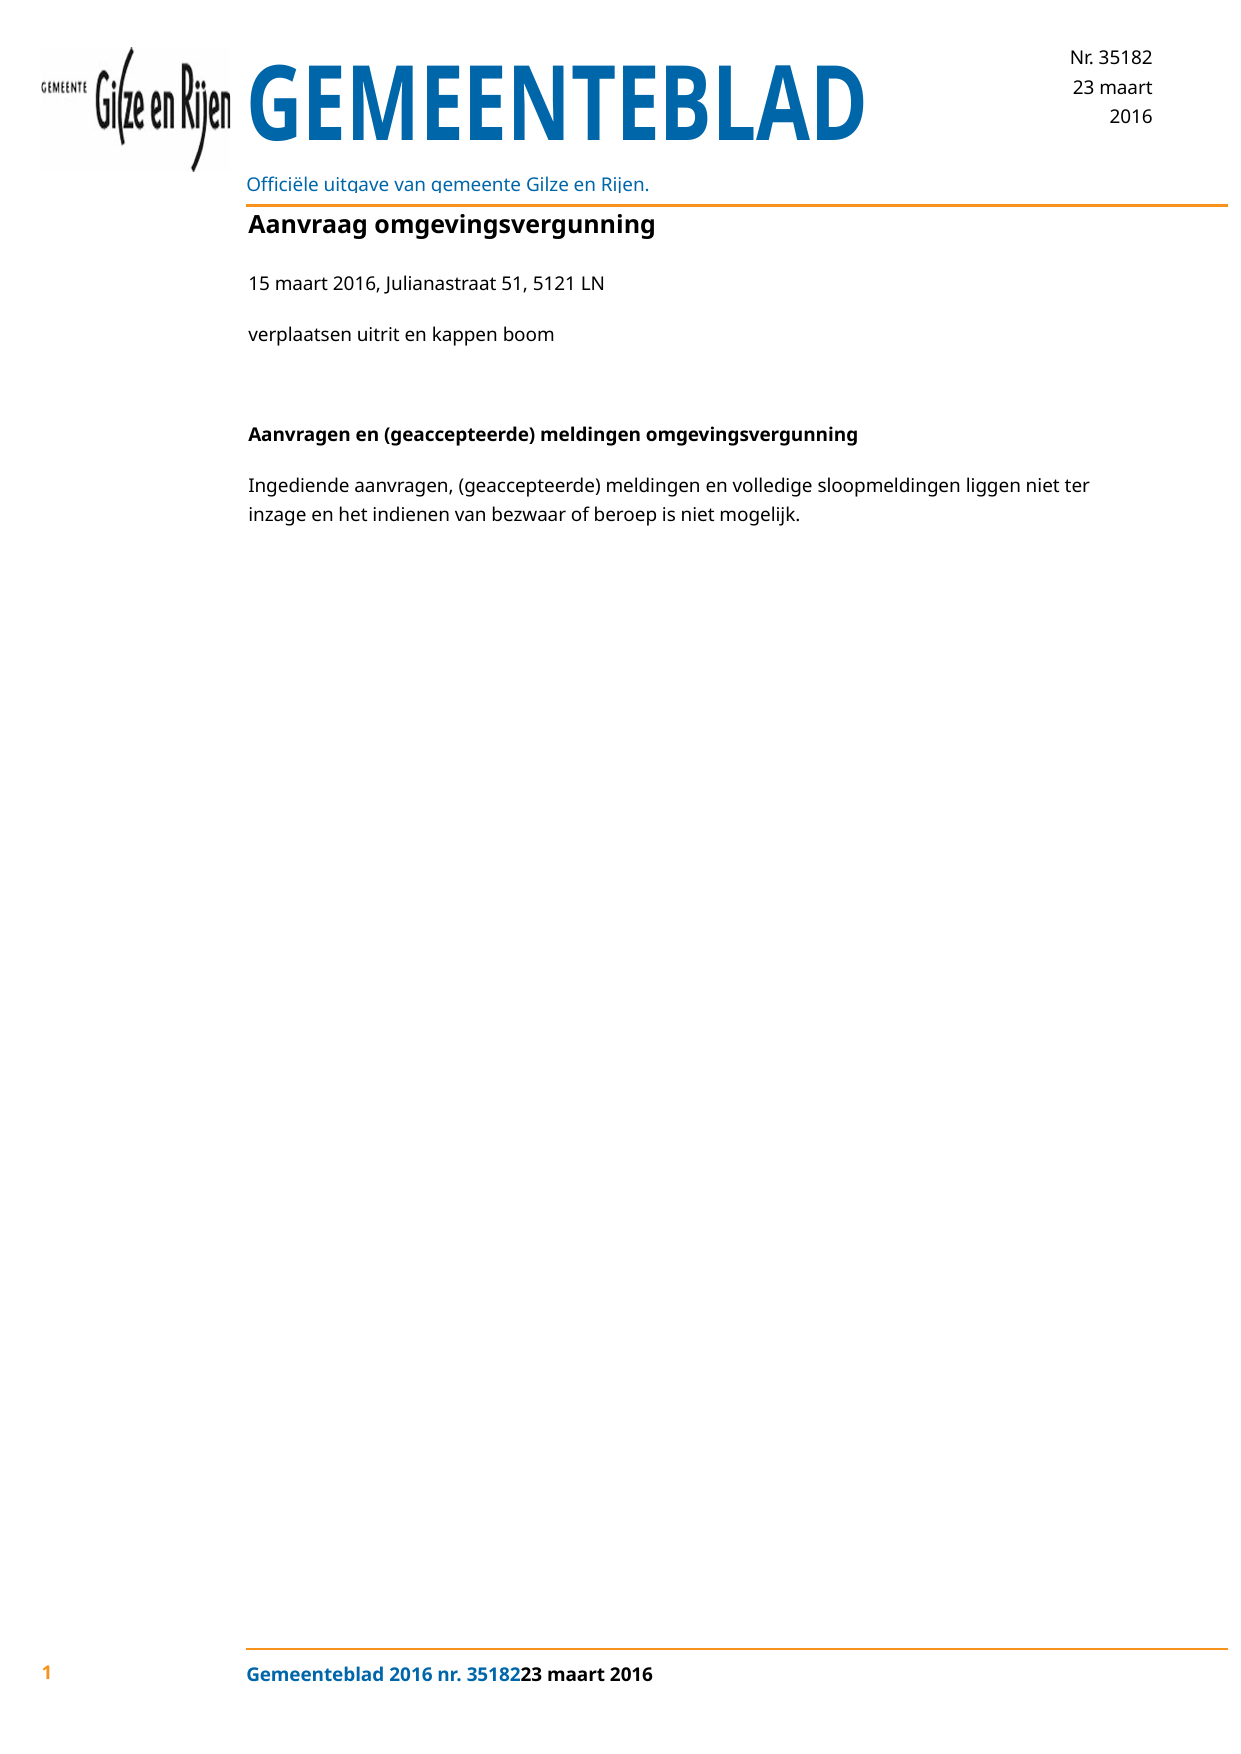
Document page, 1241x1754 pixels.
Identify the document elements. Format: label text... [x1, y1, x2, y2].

text 15 maart 2016, Julianastraat 51, 5121 LN [248, 270, 1152, 296]
text Aanvraag omgevingsvergunning [248, 207, 1152, 241]
picture [41, 47, 231, 172]
text verplaatsen uitrit en kappen boom [248, 321, 1152, 346]
text Aanvragen en (geaccepteerde) meldingen omgevingsvergunning [248, 422, 1152, 447]
text Ingediende aanvragen, (geaccepteerde) meldingen en volledige sloopmeldingen liggen niet ter inzage en het indienen van bezwaar of beroep is niet mogelijk. [248, 472, 1152, 527]
